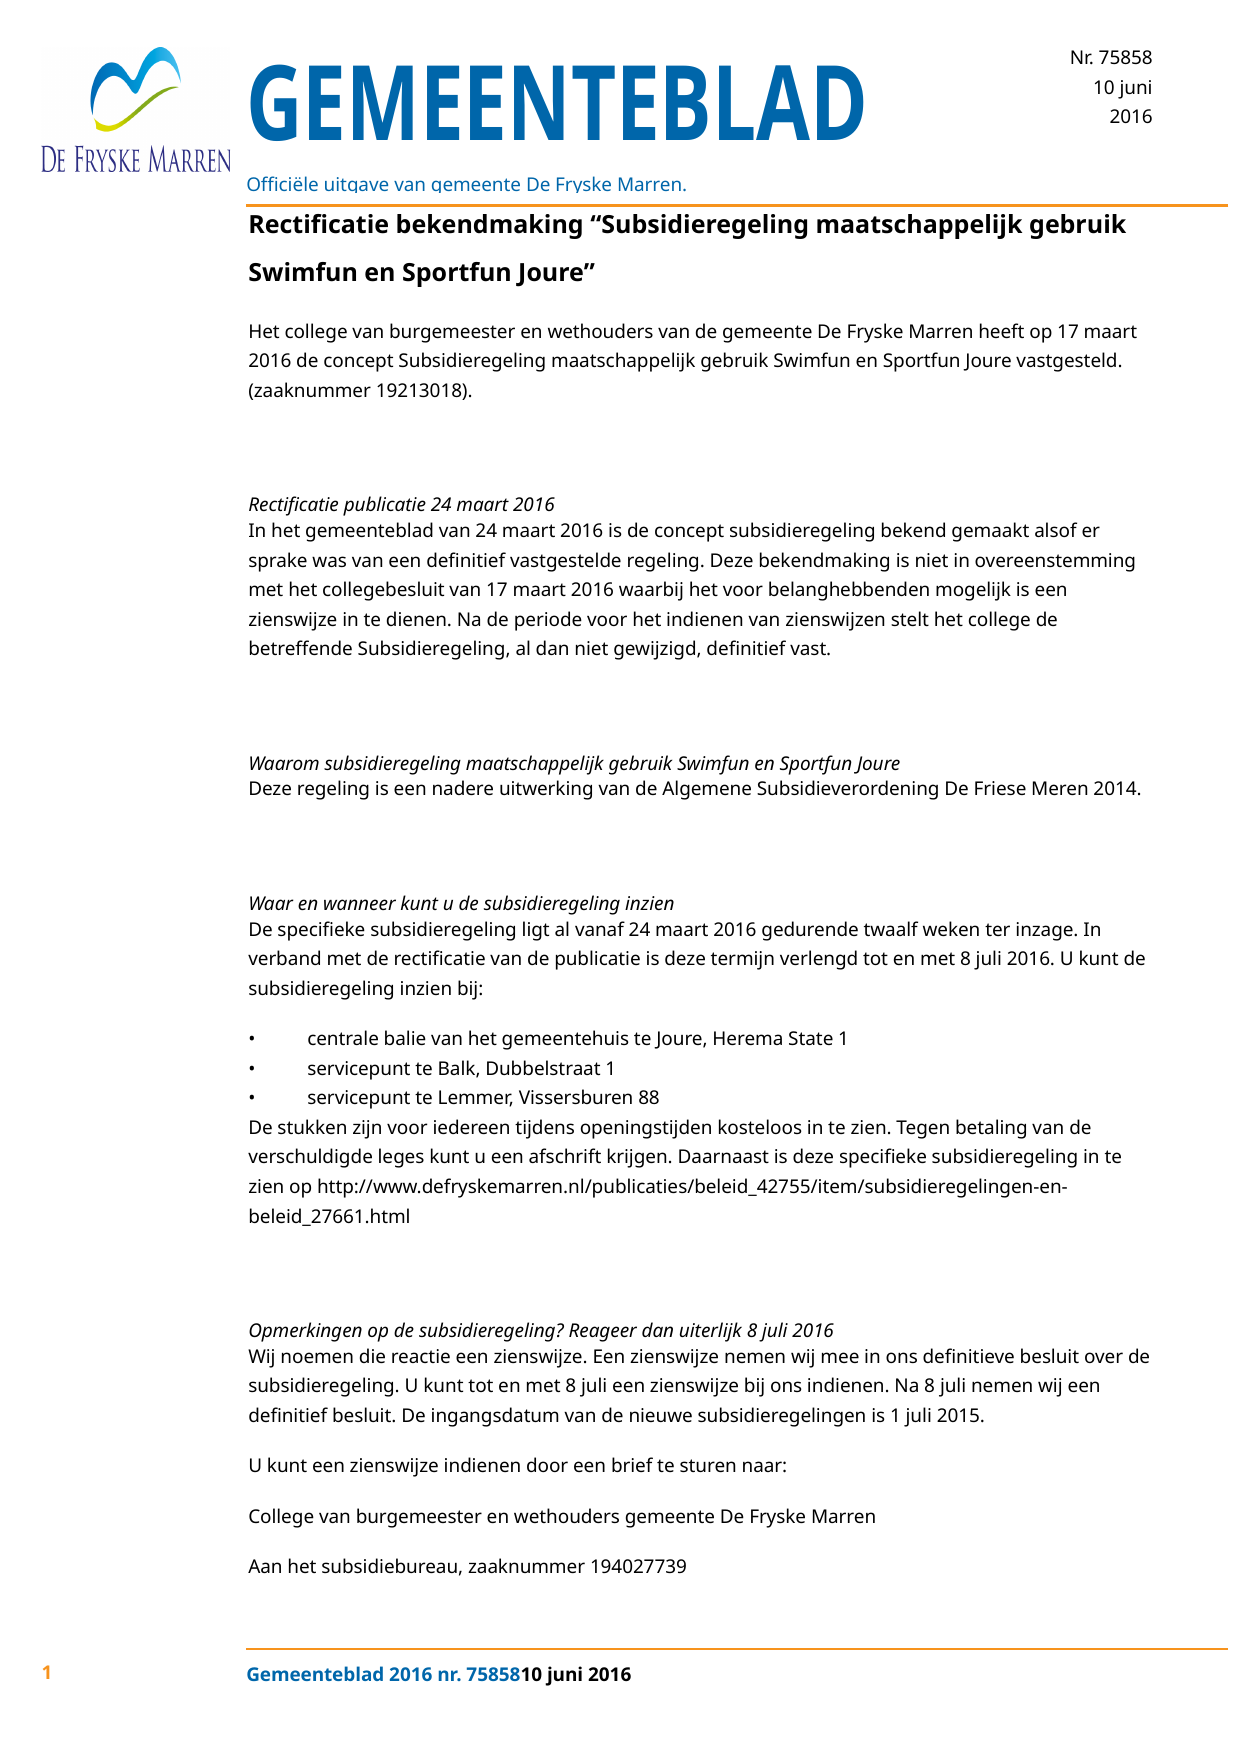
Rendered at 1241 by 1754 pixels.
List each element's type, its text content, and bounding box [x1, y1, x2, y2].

list servicepunt te Balk, Dubbelstraat 1 [248, 1055, 1152, 1081]
text Wij noemen die reactie een zienswijze. Een zienswijze nemen wij mee in ons definitieve besluit over de subsidieregeling. U kunt tot en met 8 juli een zienswijze bij ons indienen. Na 8 juli nemen wij een definitief besluit. De ingangsdatum van de nieuwe subsidieregelingen is 1 juli 2015. [248, 1343, 1152, 1428]
text Aan het subsidiebureau, zaaknummer 194027739 [248, 1553, 1152, 1579]
text Opmerkingen op de subsidieregeling? Reageer dan uiterlijk 8 juli 2016 [248, 1317, 1152, 1343]
text In het gemeenteblad van 24 maart 2016 is de concept subsidieregeling bekend gemaakt alsof er sprake was van een definitief vastgestelde regeling. Deze bekendmaking is niet in overeenstemming met het collegebesluit van 17 maart 2016 waarbij het voor belanghebbenden mogelijk is een zienswijze in te dienen. Na de periode voor het indienen van zienswijzen stelt het college de betreffende Subsidieregeling, al dan niet gewijzigd, definitief vast. [248, 517, 1152, 661]
picture [41, 47, 231, 172]
list centrale balie van het gemeentehuis te Joure, Herema State 1 [248, 1025, 1152, 1051]
text Deze regeling is een nadere uitwerking van de Algemene Subsidieverordening De Friese Meren 2014. [248, 776, 1152, 801]
text Waarom subsidieregeling maatschappelijk gebruik Swimfun en Sportfun Joure [248, 750, 1152, 776]
text Rectificatie publicatie 24 maart 2016 [248, 491, 1152, 517]
text Het college van burgemeester en wethouders van de gemeente De Fryske Marren heeft op 17 maart 2016 de concept Subsidieregeling maatschappelijk gebruik Swimfun en Sportfun Joure vastgesteld.(zaaknummer 19213018). [248, 318, 1152, 403]
text U kunt een zienswijze indienen door een brief te sturen naar: [248, 1452, 1152, 1478]
text De stukken zijn voor iedereen tijdens openingstijden kosteloos in te zien. Tegen betaling van de verschuldigde leges kunt u een afschrift krijgen. Daarnaast is deze specifieke subsidieregeling in te zien op http://www.defryskemarren.nl/publicaties/beleid_42755/item/subsidieregelingen-en-beleid_27661.html [248, 1114, 1152, 1228]
text De specifieke subsidieregeling ligt al vanaf 24 maart 2016 gedurende twaalf weken ter inzage. In verband met de rectificatie van de publicatie is deze termijn verlengd tot en met 8 juli 2016. U kunt de subsidieregeling inzien bij: [248, 916, 1152, 1001]
text College van burgemeester en wethouders gemeente De Fryske Marren [248, 1503, 1152, 1529]
text Rectificatie bekendmaking “Subsidieregeling maatschappelijk gebruik Swimfun en Sportfun Joure” [248, 207, 1152, 288]
list servicepunt te Lemmer, Vissersburen 88 [248, 1084, 1152, 1110]
text Waar en wanneer kunt u de subsidieregeling inzien [248, 890, 1152, 916]
